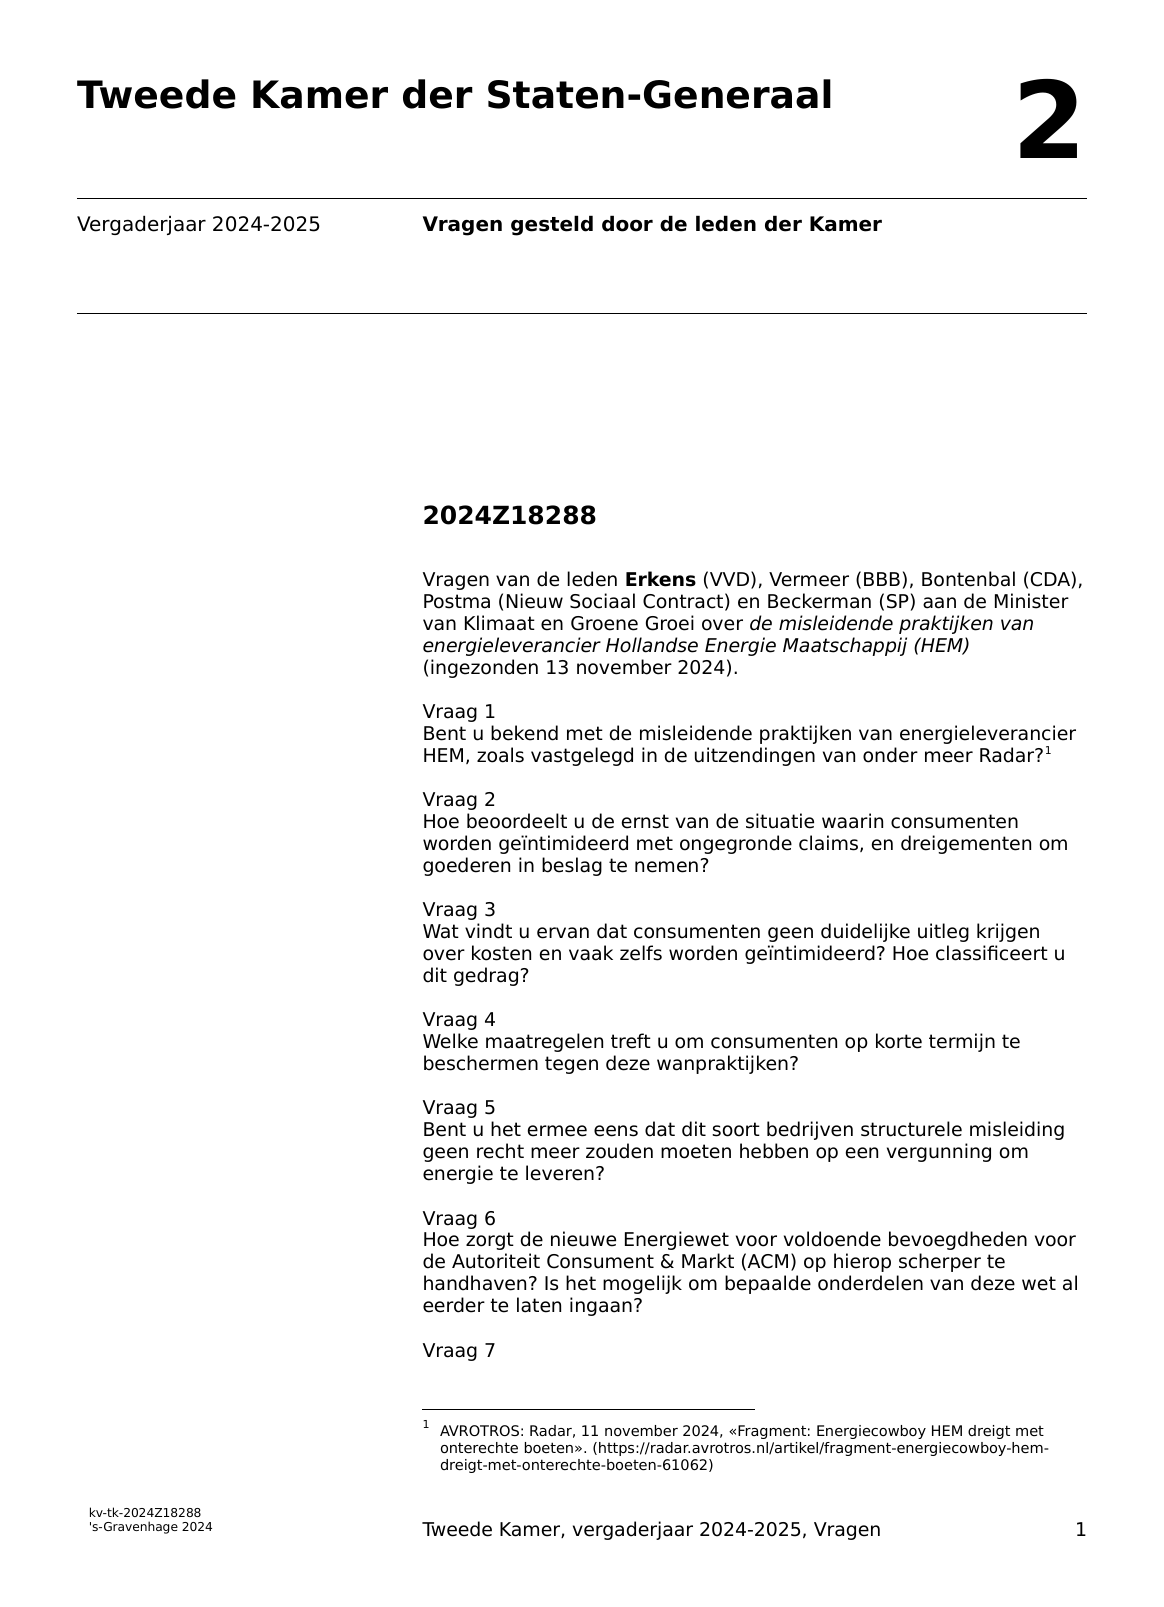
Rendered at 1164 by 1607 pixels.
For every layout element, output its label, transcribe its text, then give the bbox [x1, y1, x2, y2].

text Bent u het ermee eens dat dit soort bedrijven structurele misleiding geen recht meer zouden moeten hebben op een vergunning om energie te leveren? [422, 1119, 1087, 1185]
text 2024Z18288 [422, 501, 1087, 531]
table_header Tweede Kamer der Staten-Generaal [77, 59, 886, 198]
text Vraag 1 [422, 701, 1087, 723]
text Hoe zorgt de nieuwe Energiewet voor voldoende bevoegdheden voor de Autoriteit Consument & Markt (ACM) op hierop scherper te handhaven? Is het mogelijk om bepaalde onderdelen van deze wet al eerder te laten ingaan? [422, 1229, 1087, 1317]
text kv-tk-2024Z18288 [88, 1506, 323, 1520]
text Vraag 3 [422, 899, 1087, 921]
text Vraag 7 [422, 1339, 1087, 1361]
table_header 2 [886, 59, 1087, 198]
text Vraag 5 [422, 1097, 1087, 1119]
text Wat vindt u ervan dat consumenten geen duidelijke uitleg krijgen over kosten en vaak zelfs worden geïntimideerd? Hoe classificeert u dit gedrag? [422, 921, 1087, 987]
text Vraag 2 [422, 789, 1087, 811]
text Hoe beoordeelt u de ernst van de situatie waarin consumenten worden geïntimideerd met ongegronde claims, en dreigementen om goederen in beslag te nemen? [422, 811, 1087, 877]
table_cell Vergaderjaar 2024-2025 [77, 199, 422, 313]
text AVROTROS: Radar, 11 november 2024, «Fragment: Energiecowboy HEM dreigt met onterechte boeten». (https://radar.avrotros.nl/artikel/fragment-energiecowboy-hem-dreigt-met-onterechte-boeten-61062) [422, 1418, 1087, 1474]
text Vraag 4 [422, 1009, 1087, 1031]
text Bent u bekend met de misleidende praktijken van energieleverancier HEM, zoals vastgelegd in de uitzendingen van onder meer Radar? [422, 723, 1087, 767]
text Vraag 6 [422, 1207, 1087, 1229]
text Vragen van de leden Erkens (VVD), Vermeer (BBB), Bontenbal (CDA), Postma (Nieuw Sociaal Contract) en Beckerman (SP) aan de Minister van Klimaat en Groene Groei over de misleidende praktijken van energieleverancier Hollandse Energie Maatschappij (HEM) (ingezonden 13 november 2024). [422, 569, 1087, 679]
table_cell Vragen gesteld door de leden der Kamer [422, 199, 1087, 313]
text 's-Gravenhage 2024 [88, 1520, 323, 1534]
text Welke maatregelen treft u om consumenten op korte termijn te beschermen tegen deze wanpraktijken? [422, 1031, 1087, 1075]
